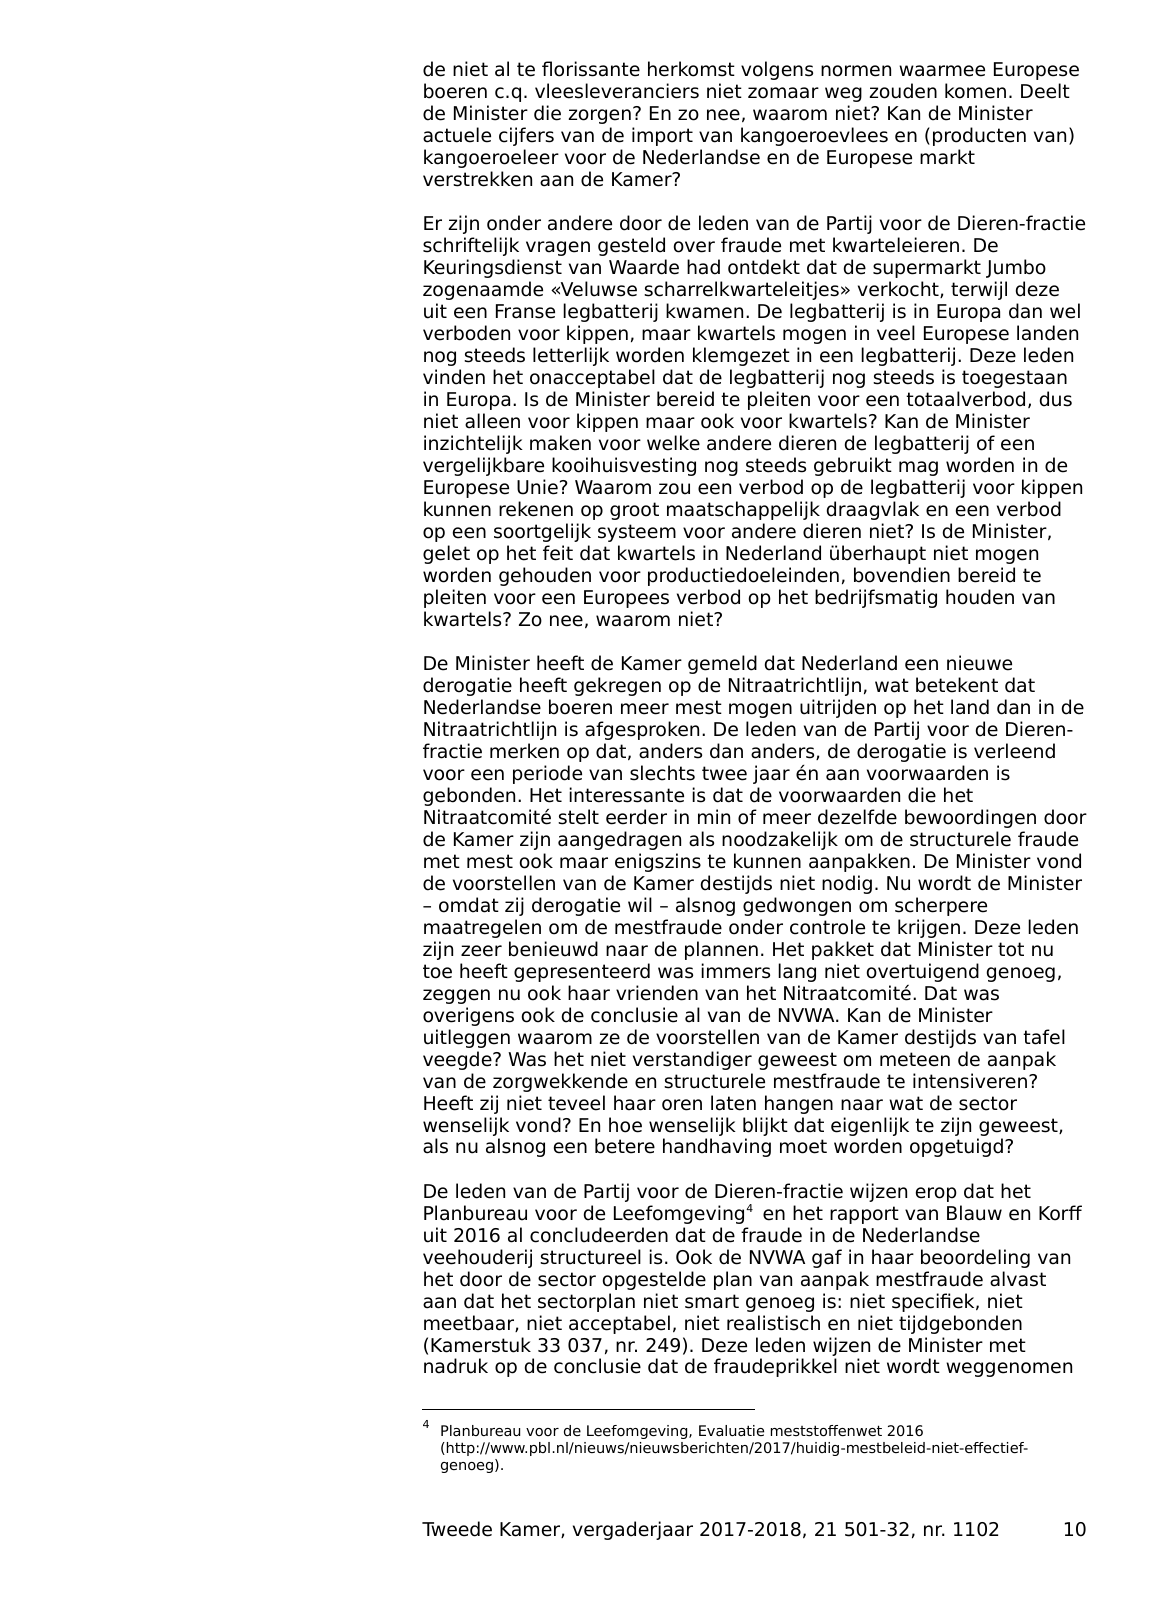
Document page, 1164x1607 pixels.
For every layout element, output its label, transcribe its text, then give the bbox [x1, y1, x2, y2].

text De Minister heeft de Kamer gemeld dat Nederland een nieuwe derogatie heeft gekregen op de Nitraatrichtlijn, wat betekent dat Nederlandse boeren meer mest mogen uitrijden op het land dan in de Nitraatrichtlijn is afgesproken. De leden van de Partij voor de Dieren-fractie merken op dat, anders dan anders, de derogatie is verleend voor een periode van slechts twee jaar én aan voorwaarden is gebonden. Het interessante is dat de voorwaarden die het Nitraatcomité stelt eerder in min of meer dezelfde bewoordingen door de Kamer zijn aangedragen als noodzakelijk om de structurele fraude met mest ook maar enigszins te kunnen aanpakken. De Minister vond de voorstellen van de Kamer destijds niet nodig. Nu wordt de Minister – omdat zij derogatie wil – alsnog gedwongen om scherpere maatregelen om de mestfraude onder controle te krijgen. Deze leden zijn zeer benieuwd naar de plannen. Het pakket dat Minister tot nu toe heeft gepresenteerd was immers lang niet overtuigend genoeg, zeggen nu ook haar vrienden van het Nitraatcomité. Dat was overigens ook de conclusie al van de NVWA. Kan de Minister uitleggen waarom ze de voorstellen van de Kamer destijds van tafel veegde? Was het niet verstandiger geweest om meteen de aanpak van de zorgwekkende en structurele mestfraude te intensiveren? Heeft zij niet teveel haar oren laten hangen naar wat de sector wenselijk vond? En hoe wenselijk blijkt dat eigenlijk te zijn geweest, als nu alsnog een betere handhaving moet worden opgetuigd? [422, 653, 1087, 1158]
text De leden van de Partij voor de Dieren-fractie wijzen erop dat het Planbureau voor de Leefomgeving en het rapport van Blauw en Korff uit 2016 al concludeerden dat de fraude in de Nederlandse veehouderij structureel is. Ook de NVWA gaf in haar beoordeling van het door de sector opgestelde plan van aanpak mestfraude alvast aan dat het sectorplan niet smart genoeg is: niet specifiek, niet meetbaar, niet acceptabel, niet realistisch en niet tijdgebonden (Kamerstuk 33 037, nr. 249). Deze leden wijzen de Minister met nadruk op de conclusie dat de fraudeprikkel niet wordt weggenomen [422, 1181, 1087, 1378]
text de niet al te florissante herkomst volgens normen waarmee Europese boeren c.q. vleesleveranciers niet zomaar weg zouden komen. Deelt de Minister die zorgen? En zo nee, waarom niet? Kan de Minister actuele cijfers van de import van kangoeroevlees en (producten van) kangoeroeleer voor de Nederlandse en de Europese markt verstrekken aan de Kamer? [422, 59, 1087, 191]
text Planbureau voor de Leefomgeving, Evaluatie meststoffenwet 2016 (http://www.pbl.nl/nieuws/nieuwsberichten/2017/huidig-mestbeleid-niet-effectief-genoeg). [422, 1418, 1087, 1474]
text Er zijn onder andere door de leden van de Partij voor de Dieren-fractie schriftelijk vragen gesteld over fraude met kwarteleieren. De Keuringsdienst van Waarde had ontdekt dat de supermarkt Jumbo zogenaamde «Veluwse scharrelkwarteleitjes» verkocht, terwijl deze uit een Franse legbatterij kwamen. De legbatterij is in Europa dan wel verboden voor kippen, maar kwartels mogen in veel Europese landen nog steeds letterlijk worden klemgezet in een legbatterij. Deze leden vinden het onacceptabel dat de legbatterij nog steeds is toegestaan in Europa. Is de Minister bereid te pleiten voor een totaalverbod, dus niet alleen voor kippen maar ook voor kwartels? Kan de Minister inzichtelijk maken voor welke andere dieren de legbatterij of een vergelijkbare kooihuisvesting nog steeds gebruikt mag worden in de Europese Unie? Waarom zou een verbod op de legbatterij voor kippen kunnen rekenen op groot maatschappelijk draagvlak en een verbod op een soortgelijk systeem voor andere dieren niet? Is de Minister, gelet op het feit dat kwartels in Nederland überhaupt niet mogen worden gehouden voor productiedoeleinden, bovendien bereid te pleiten voor een Europees verbod op het bedrijfsmatig houden van kwartels? Zo nee, waarom niet? [422, 213, 1087, 631]
